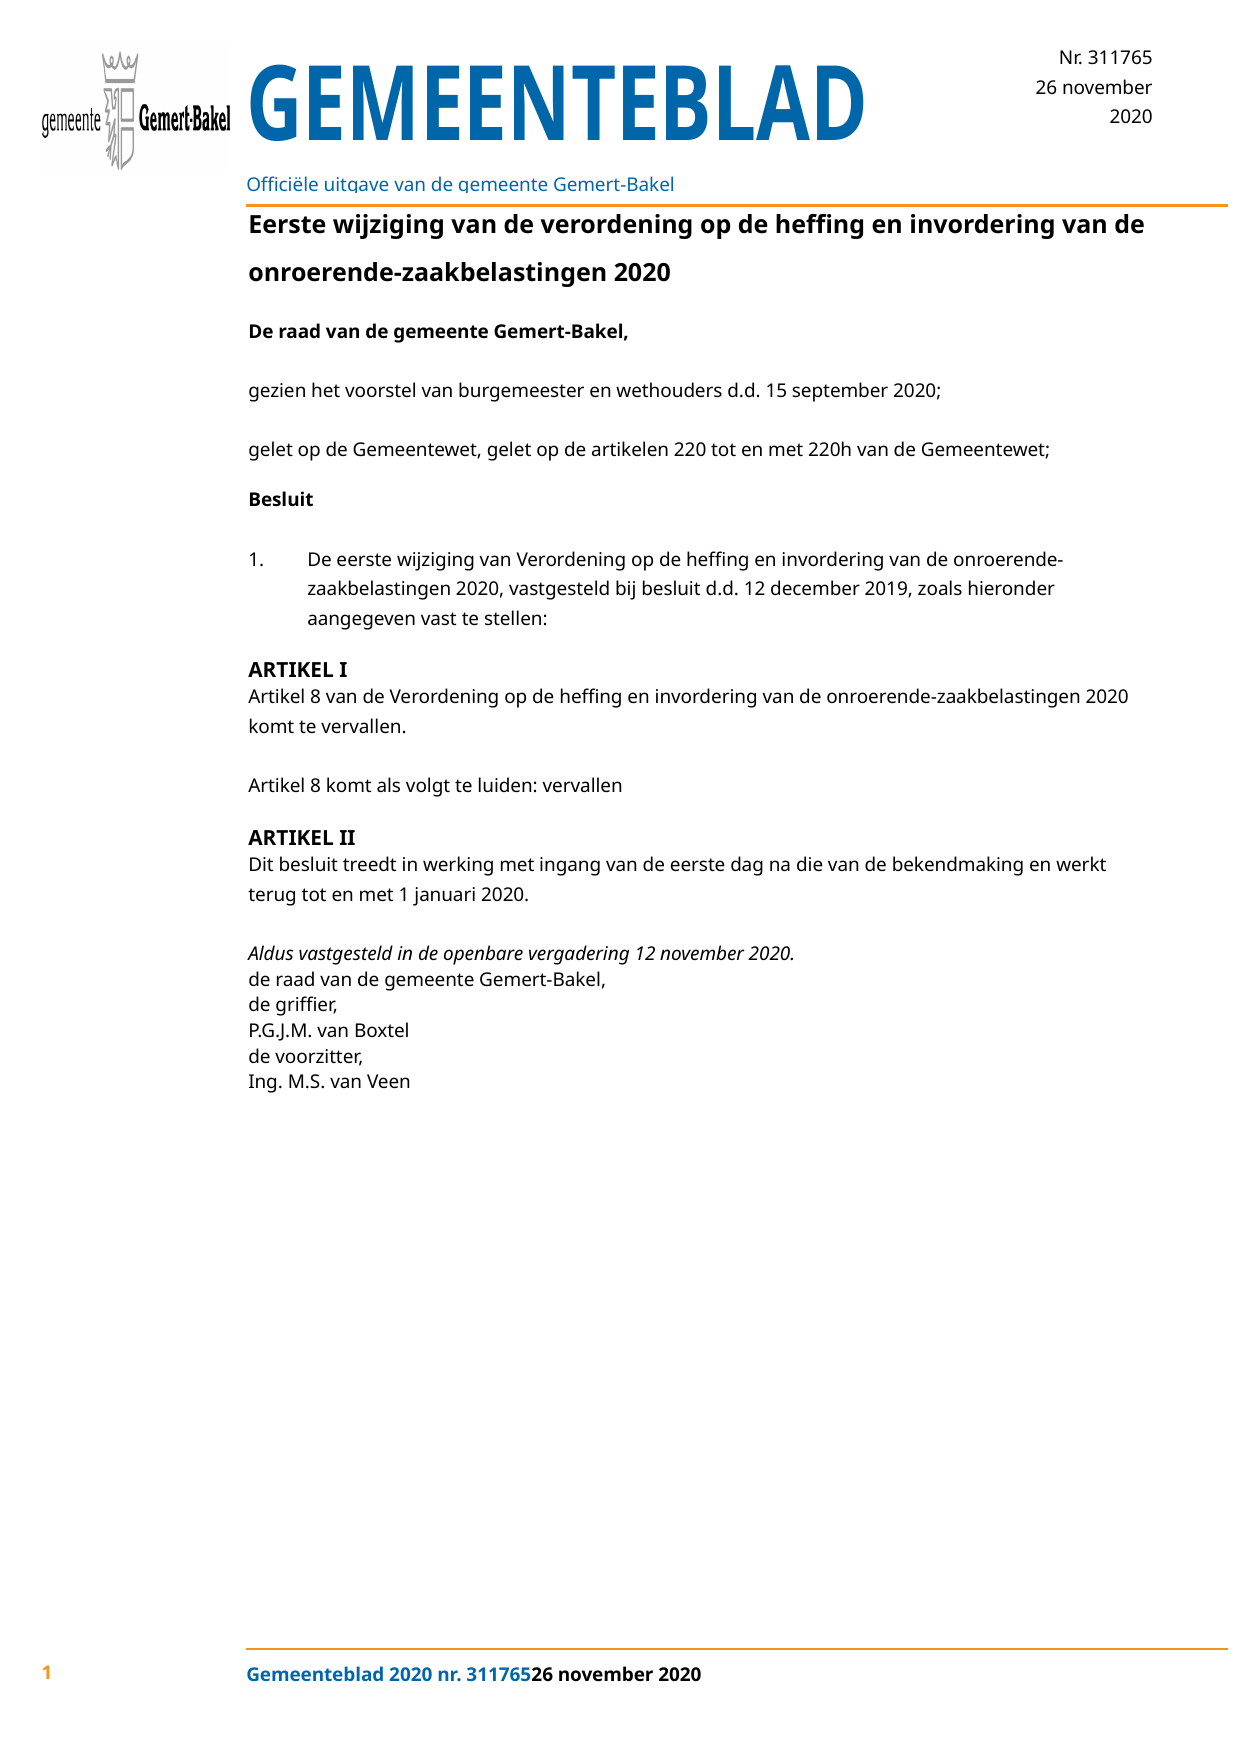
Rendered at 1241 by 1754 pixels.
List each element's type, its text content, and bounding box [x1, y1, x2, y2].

text De raad van de gemeente Gemert-Bakel, [248, 318, 1152, 344]
text Besluit [248, 487, 1152, 512]
text P.G.J.M. van Boxtel [248, 1017, 1152, 1043]
text Eerste wijziging van de verordening op de heffing en invordering van de onroerende-zaakbelastingen 2020 [248, 207, 1152, 288]
text ARTIKEL I [248, 655, 1152, 684]
text gelet op de Gemeentewet, gelet op de artikelen 220 tot en met 220h van de Gemeentewet; [248, 436, 1152, 462]
text de voorzitter, [248, 1043, 1152, 1069]
list De eerste wijziging van Verordening op de heffing en invordering van de onroerende-zaakbelastingen 2020, vastgesteld bij besluit d.d. 12 december 2019, zoals hieronder aangegeven vast te stellen: [248, 546, 1152, 631]
text Artikel 8 komt als volgt te luiden: vervallen [248, 772, 1152, 798]
text gezien het voorstel van burgemeester en wethouders d.d. 15 september 2020; [248, 377, 1152, 403]
text Ing. M.S. van Veen [248, 1069, 1152, 1094]
text ARTIKEL II [248, 823, 1152, 851]
text Dit besluit treedt in werking met ingang van de eerste dag na die van de bekendmaking en werkt terug tot en met 1 januari 2020. [248, 851, 1152, 907]
text Artikel 8 van de Verordening op de heffing en invordering van de onroerende-zaakbelastingen 2020 komt te vervallen. [248, 684, 1152, 739]
text Aldus vastgesteld in de openbare vergadering 12 november 2020. [248, 940, 1152, 966]
picture [41, 47, 231, 172]
text de griffier, [248, 992, 1152, 1017]
text de raad van de gemeente Gemert-Bakel, [248, 966, 1152, 992]
